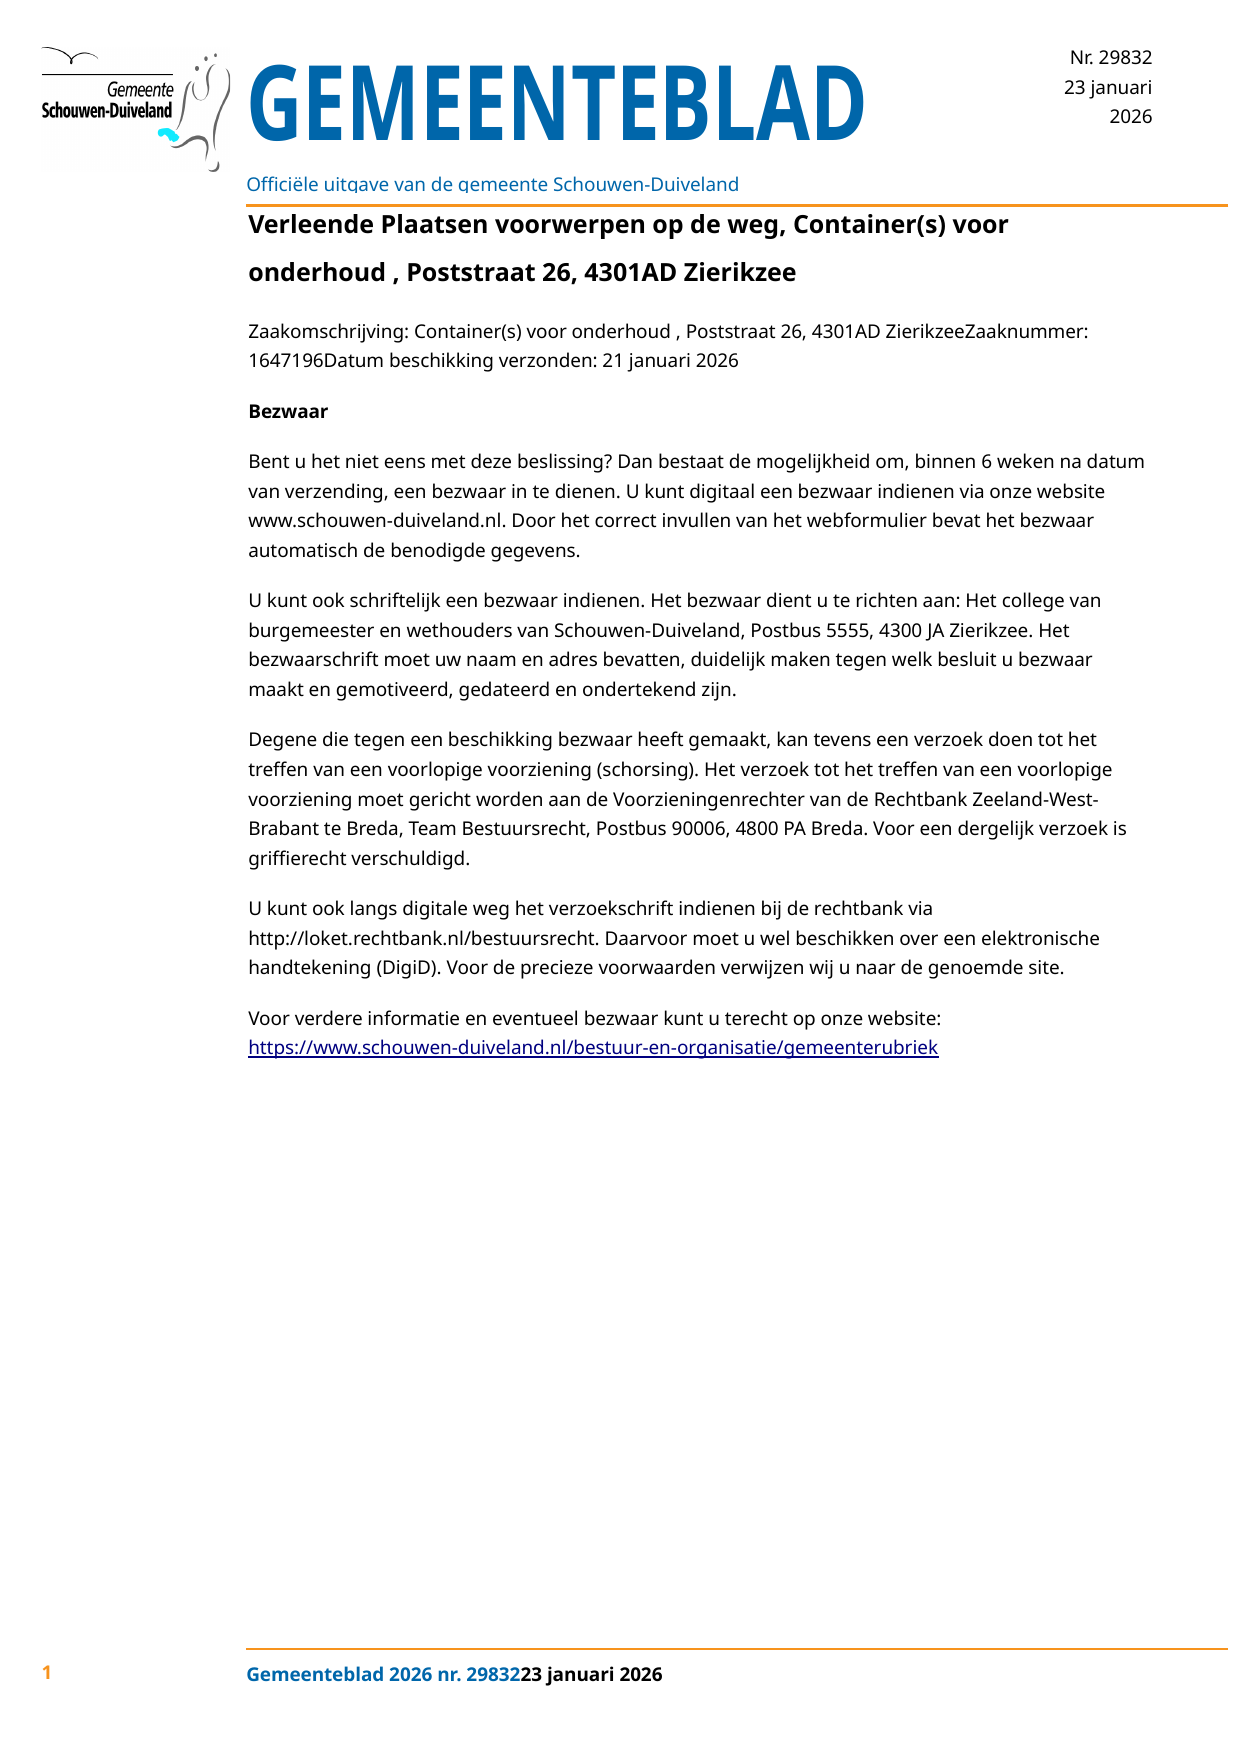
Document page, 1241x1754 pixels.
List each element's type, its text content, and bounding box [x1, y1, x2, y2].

text Bezwaar [248, 398, 1152, 424]
picture [41, 47, 231, 172]
text Voor verdere informatie en eventueel bezwaar kunt u terecht op onze website: https://www.schouwen-duiveland.nl/bestuur-en-organisatie/gemeenterubriek [248, 1005, 1152, 1060]
text U kunt ook schriftelijk een bezwaar indienen. Het bezwaar dient u te richten aan: Het college van burgemeester en wethouders van Schouwen-Duiveland, Postbus 5555, 4300 JA Zierikzee. Het bezwaarschrift moet uw naam en adres bevatten, duidelijk maken tegen welk besluit u bezwaar maakt en gemotiveerd, gedateerd en ondertekend zijn. [248, 587, 1152, 702]
text Zaakomschrijving: Container(s) voor onderhoud , Poststraat 26, 4301AD ZierikzeeZaaknummer: 1647196Datum beschikking verzonden: 21 januari 2026 [248, 318, 1152, 373]
text Degene die tegen een beschikking bezwaar heeft gemaakt, kan tevens een verzoek doen tot het treffen van een voorlopige voorziening (schorsing). Het verzoek tot het treffen van een voorlopige voorziening moet gericht worden aan de Voorzieningenrechter van de Rechtbank Zeeland-West-Brabant te Breda, Team Bestuursrecht, Postbus 90006, 4800 PA Breda. Voor een dergelijk verzoek is griffierecht verschuldigd. [248, 727, 1152, 871]
text Bent u het niet eens met deze beslissing? Dan bestaat de mogelijkheid om, binnen 6 weken na datum van verzending, een bezwaar in te dienen. U kunt digitaal een bezwaar indienen via onze website www.schouwen-duiveland.nl. Door het correct invullen van het webformulier bevat het bezwaar automatisch de benodigde gegevens. [248, 448, 1152, 563]
text Verleende Plaatsen voorwerpen op de weg, Container(s) voor onderhoud , Poststraat 26, 4301AD Zierikzee [248, 207, 1152, 288]
text U kunt ook langs digitale weg het verzoekschrift indienen bij de rechtbank via http://loket.rechtbank.nl/bestuursrecht. Daarvoor moet u wel beschikken over een elektronische handtekening (DigiD). Voor de precieze voorwaarden verwijzen wij u naar de genoemde site. [248, 895, 1152, 980]
